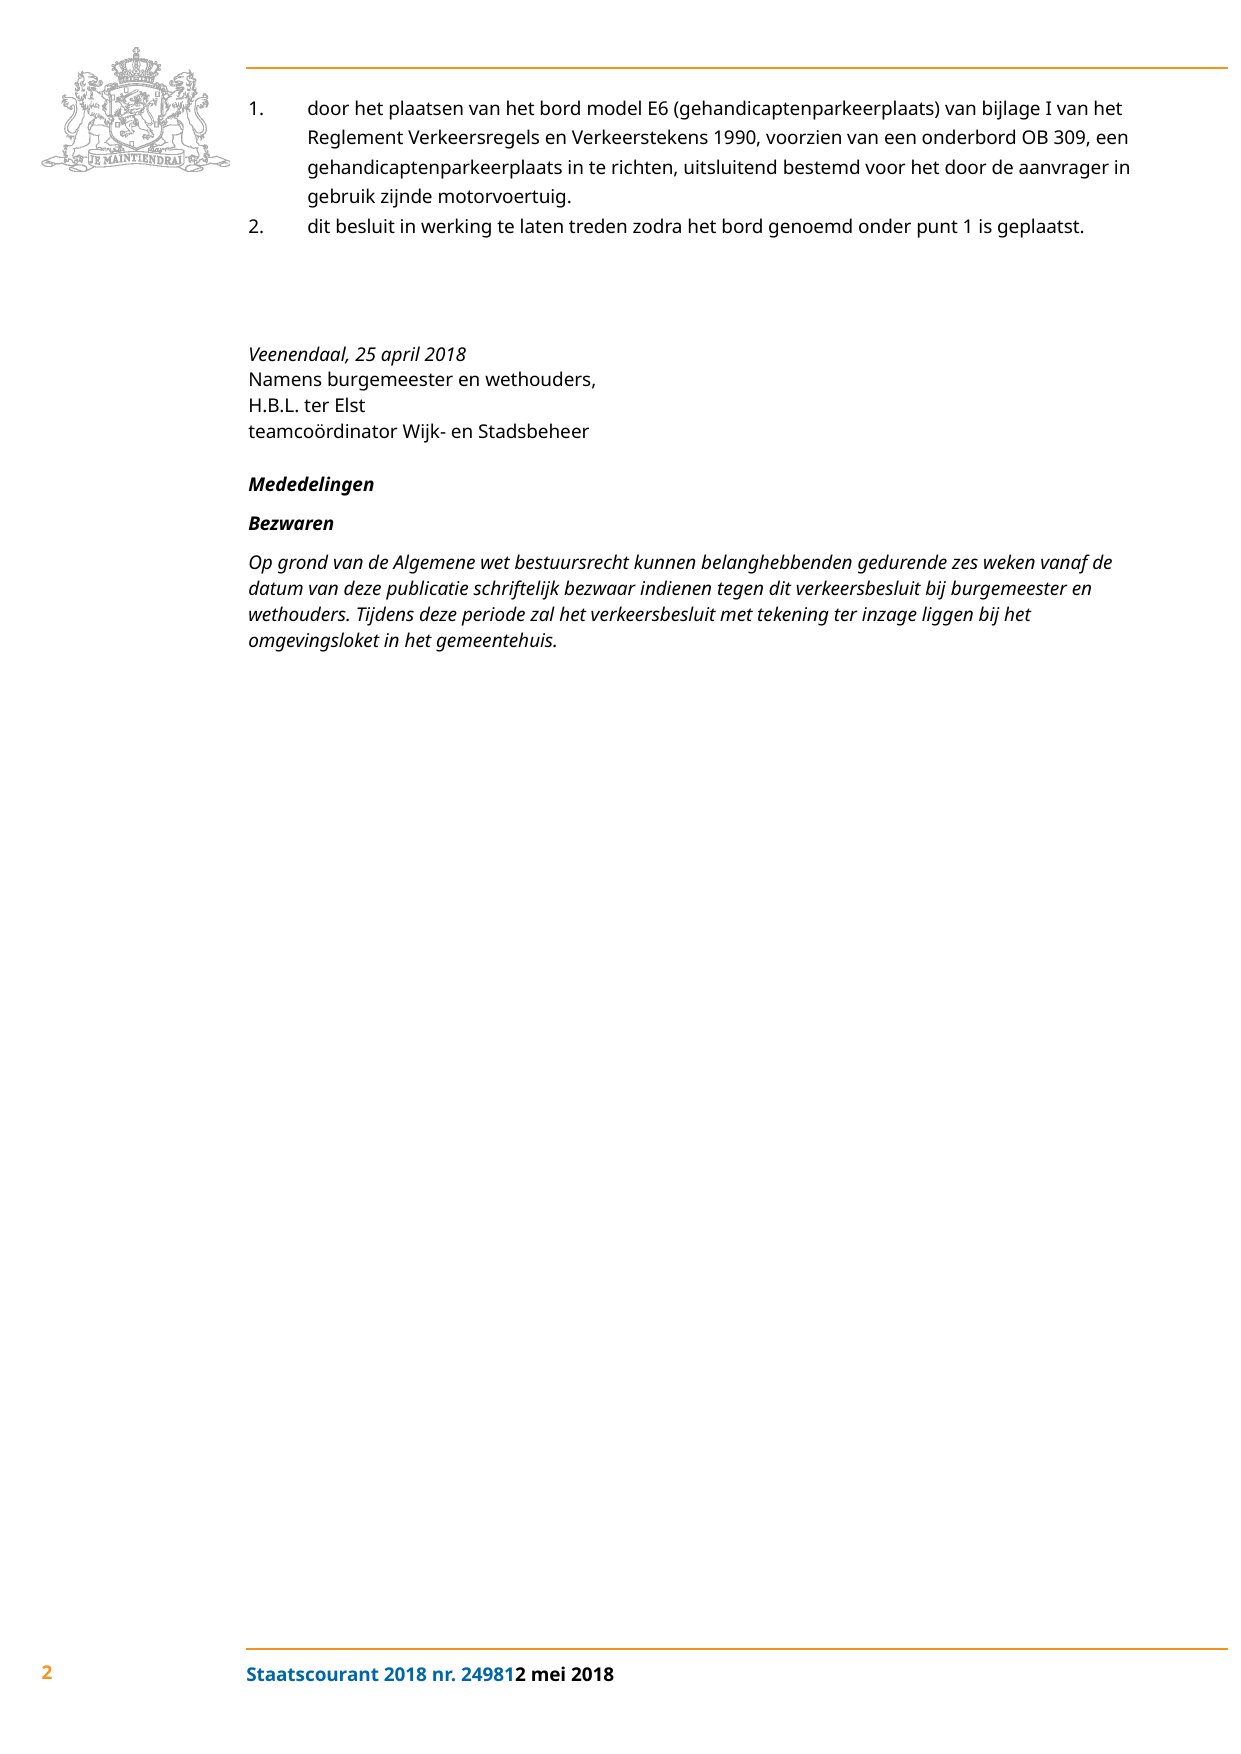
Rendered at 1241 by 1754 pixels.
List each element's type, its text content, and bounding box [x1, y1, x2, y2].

text Bezwaren [248, 510, 1152, 536]
text Veenendaal, 25 april 2018 [248, 341, 1152, 367]
text teamcoördinator Wijk- en Stadsbeheer [248, 418, 1152, 444]
list dit besluit in werking te laten treden zodra het bord genoemd onder punt 1 is geplaatst. [248, 213, 1152, 239]
text Mededelingen [248, 471, 1152, 497]
text H.B.L. ter Elst [248, 392, 1152, 418]
text Namens burgemeester en wethouders, [248, 367, 1152, 392]
list door het plaatsen van het bord model E6 (gehandicaptenparkeerplaats) van bijlage I van het Reglement Verkeersregels en Verkeerstekens 1990, voorzien van een onderbord OB 309, een gehandicaptenparkeerplaats in te richten, uitsluitend bestemd voor het door de aanvrager in gebruik zijnde motorvoertuig. [248, 95, 1152, 209]
picture [41, 47, 231, 172]
text Op grond van de Algemene wet bestuursrecht kunnen belanghebbenden gedurende zes weken vanaf de datum van deze publicatie schriftelijk bezwaar indienen tegen dit verkeersbesluit bij burgemeester en wethouders. Tijdens deze periode zal het verkeersbesluit met tekening ter inzage liggen bij het omgevingsloket in het gemeentehuis. [248, 549, 1152, 652]
